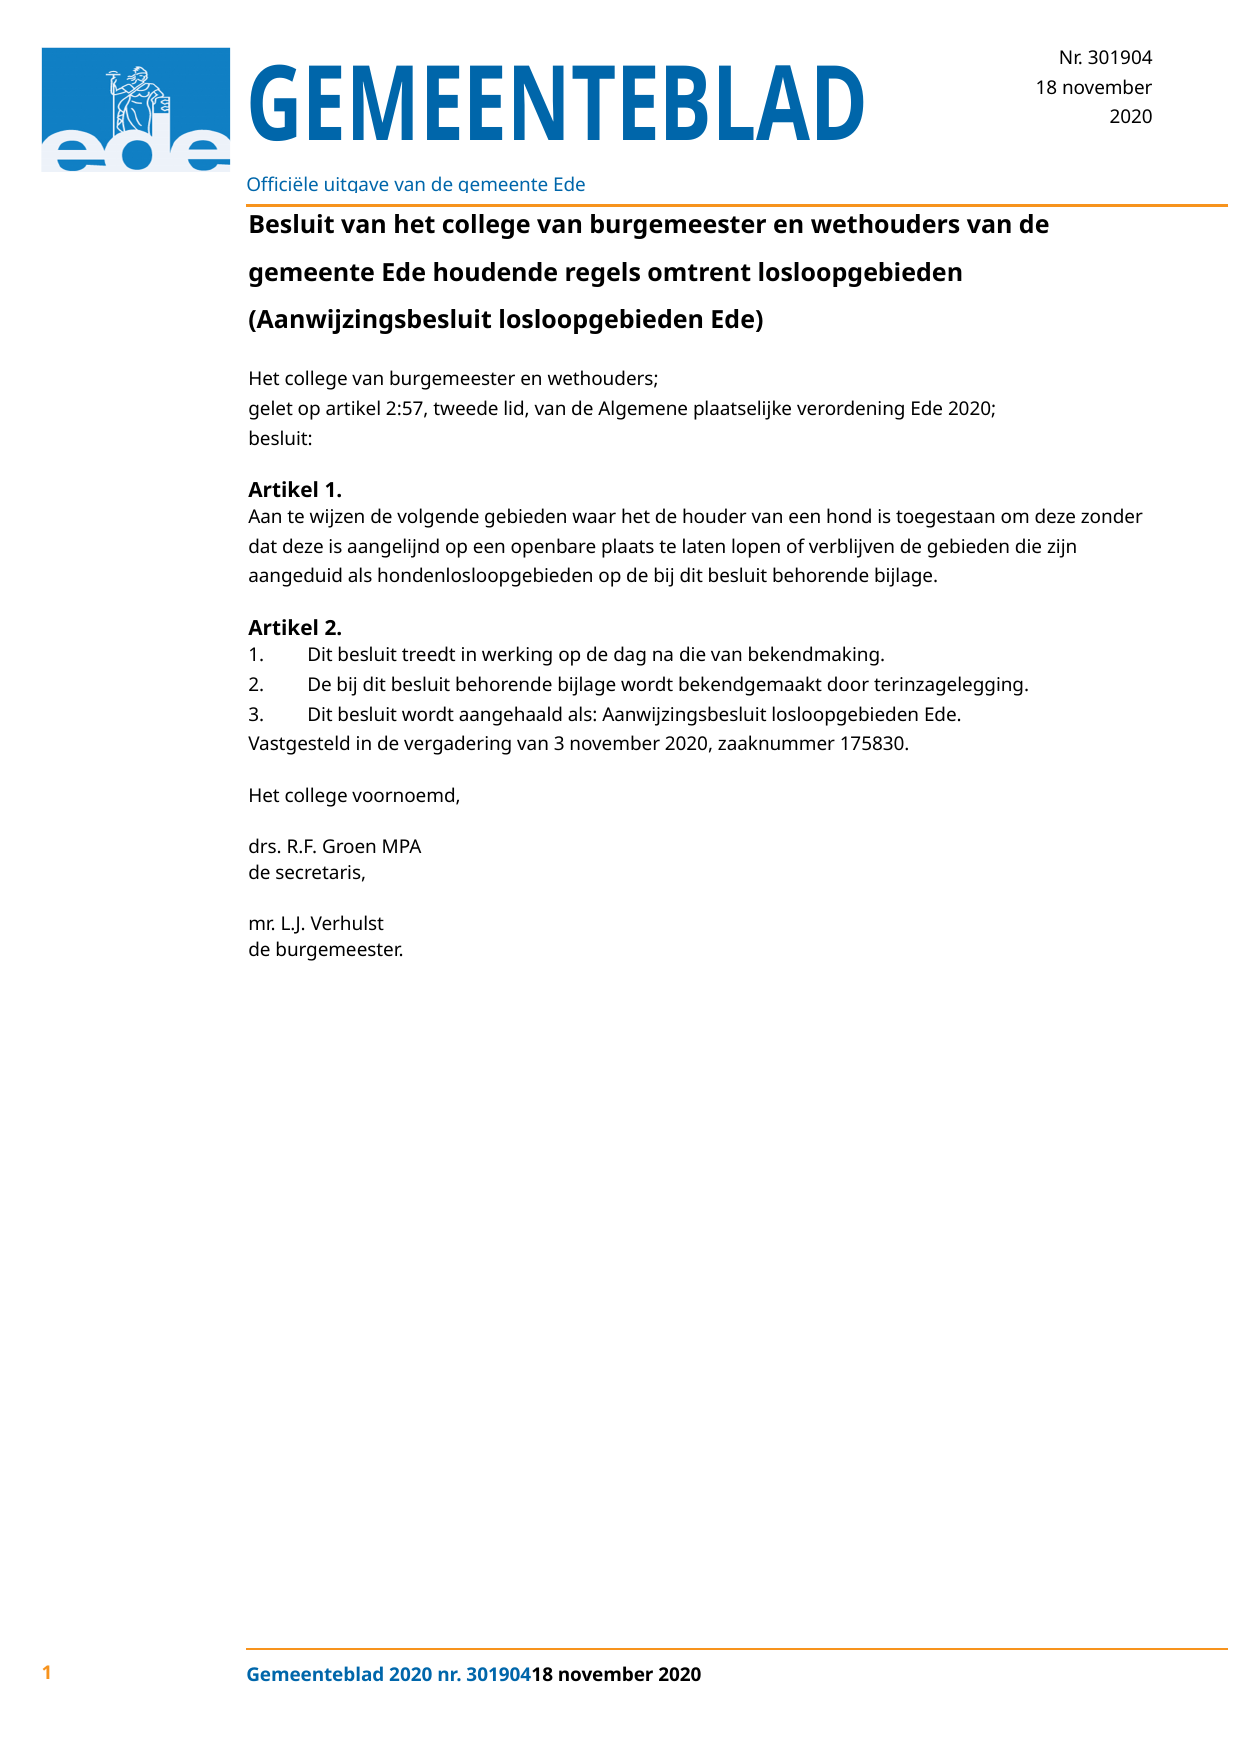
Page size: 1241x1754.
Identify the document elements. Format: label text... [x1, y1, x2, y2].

text de burgemeester. [248, 936, 1152, 962]
text mr. L.J. Verhulst [248, 910, 1152, 936]
text Het college van burgemeester en wethouders; [248, 366, 1152, 391]
text Besluit van het college van burgemeester en wethouders van de gemeente Ede houdende regels omtrent losloopgebieden (Aanwijzingsbesluit losloopgebieden Ede) [248, 207, 1152, 336]
text Aan te wijzen de volgende gebieden waar het de houder van een hond is toegestaan om deze zonder dat deze is aangelijnd op een openbare plaats te laten lopen of verblijven de gebieden die zijn aangeduid als hondenlosloopgebieden op de bij dit besluit behorende bijlage. [248, 503, 1152, 588]
text Artikel 2. [248, 613, 1152, 642]
text Het college voornoemd, [248, 782, 1152, 807]
list Dit besluit wordt aangehaald als: Aanwijzingsbesluit losloopgebieden Ede. [248, 701, 1152, 726]
picture [41, 47, 231, 172]
text de secretaris, [248, 859, 1152, 885]
list Dit besluit treedt in werking op de dag na die van bekendmaking. [248, 642, 1152, 667]
text besluit: [248, 425, 1152, 450]
text drs. R.F. Groen MPA [248, 833, 1152, 859]
text Artikel 1. [248, 475, 1152, 503]
list De bij dit besluit behorende bijlage wordt bekendgemaakt door terinzagelegging. [248, 671, 1152, 697]
text gelet op artikel 2:57, tweede lid, van de Algemene plaatselijke verordening Ede 2020; [248, 395, 1152, 421]
text Vastgesteld in de vergadering van 3 november 2020, zaaknummer 175830. [248, 730, 1152, 756]
